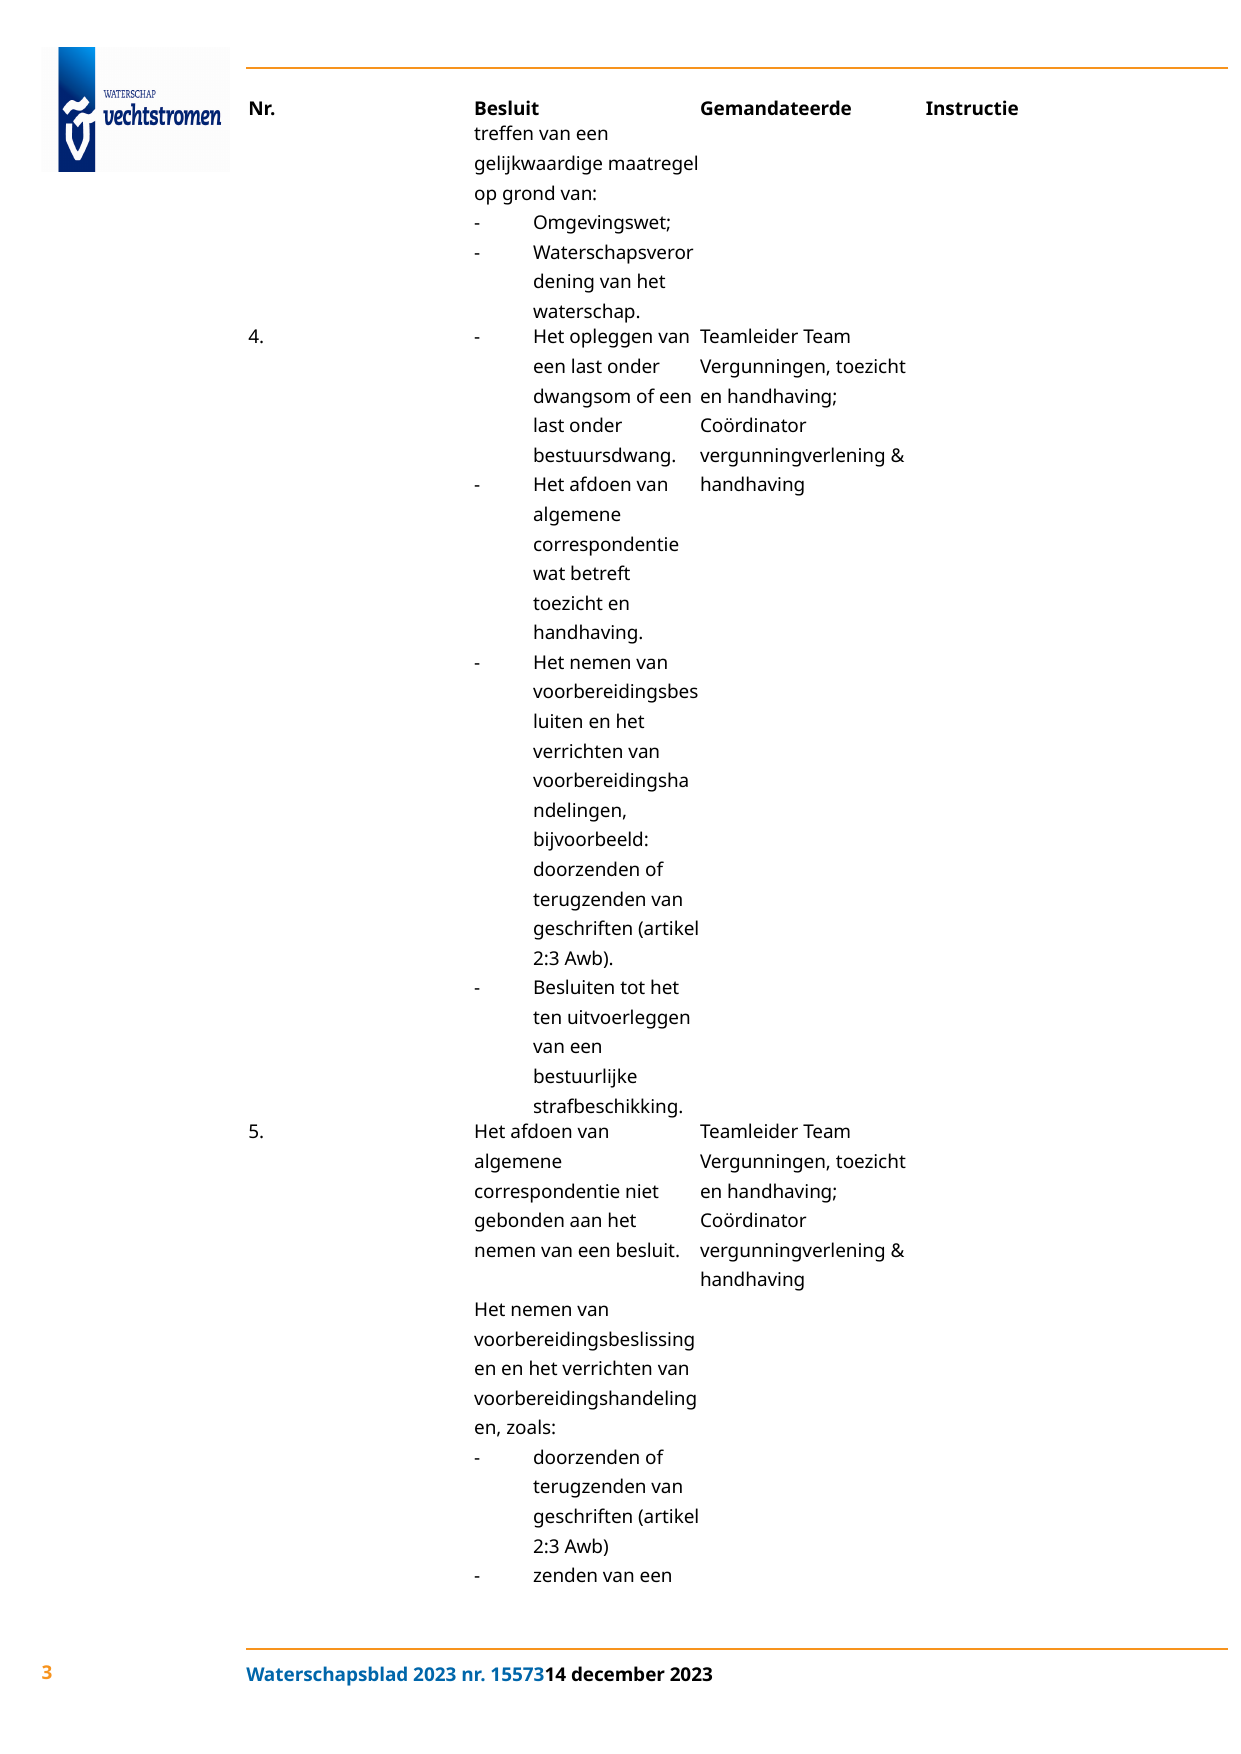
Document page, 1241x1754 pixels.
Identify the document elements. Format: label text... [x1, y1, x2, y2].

table_cell 5. [248, 1119, 474, 1588]
table_cell [926, 324, 1152, 1119]
table_header Nr. [248, 95, 474, 121]
table_header Instructie [926, 95, 1152, 121]
table_cell [926, 1119, 1152, 1588]
table_cell Het afdoen van algemene correspondentie niet gebonden aan het nemen van een besluit. Het nemen van voorbereidingsbeslissingen en het verrichten van voorbereidingshandelingen, zoals: doorzenden of terugzenden van geschriften (artikel 2:3 Awb) zenden van een [474, 1119, 700, 1588]
table_header Gemandateerde [700, 95, 926, 121]
table_cell treffen van een gelijkwaardige maatregel op grond van: Omgevingswet; Waterschapsverordening van het waterschap. [474, 121, 700, 324]
picture [41, 47, 231, 172]
table_cell Het opleggen van een last onder dwangsom of een last onder bestuursdwang. Het afdoen van algemene correspondentie wat betreft toezicht en handhaving. Het nemen van voorbereidingsbesluiten en het verrichten van voorbereidingshandelingen, bijvoorbeeld: doorzenden of terugzenden van geschriften (artikel 2:3 Awb). Besluiten tot het ten uitvoerleggen van een bestuurlijke strafbeschikking. [474, 324, 700, 1119]
table_cell Teamleider Team Vergunningen, toezicht en handhaving; Coördinator vergunningverlening & handhaving [700, 1119, 926, 1588]
table_cell [248, 121, 474, 324]
table_cell [700, 121, 926, 324]
table_header Besluit [474, 95, 700, 121]
table_cell [926, 121, 1152, 324]
table_cell Teamleider Team Vergunningen, toezicht en handhaving; Coördinator vergunningverlening & handhaving [700, 324, 926, 1119]
table_cell 4. [248, 324, 474, 1119]
